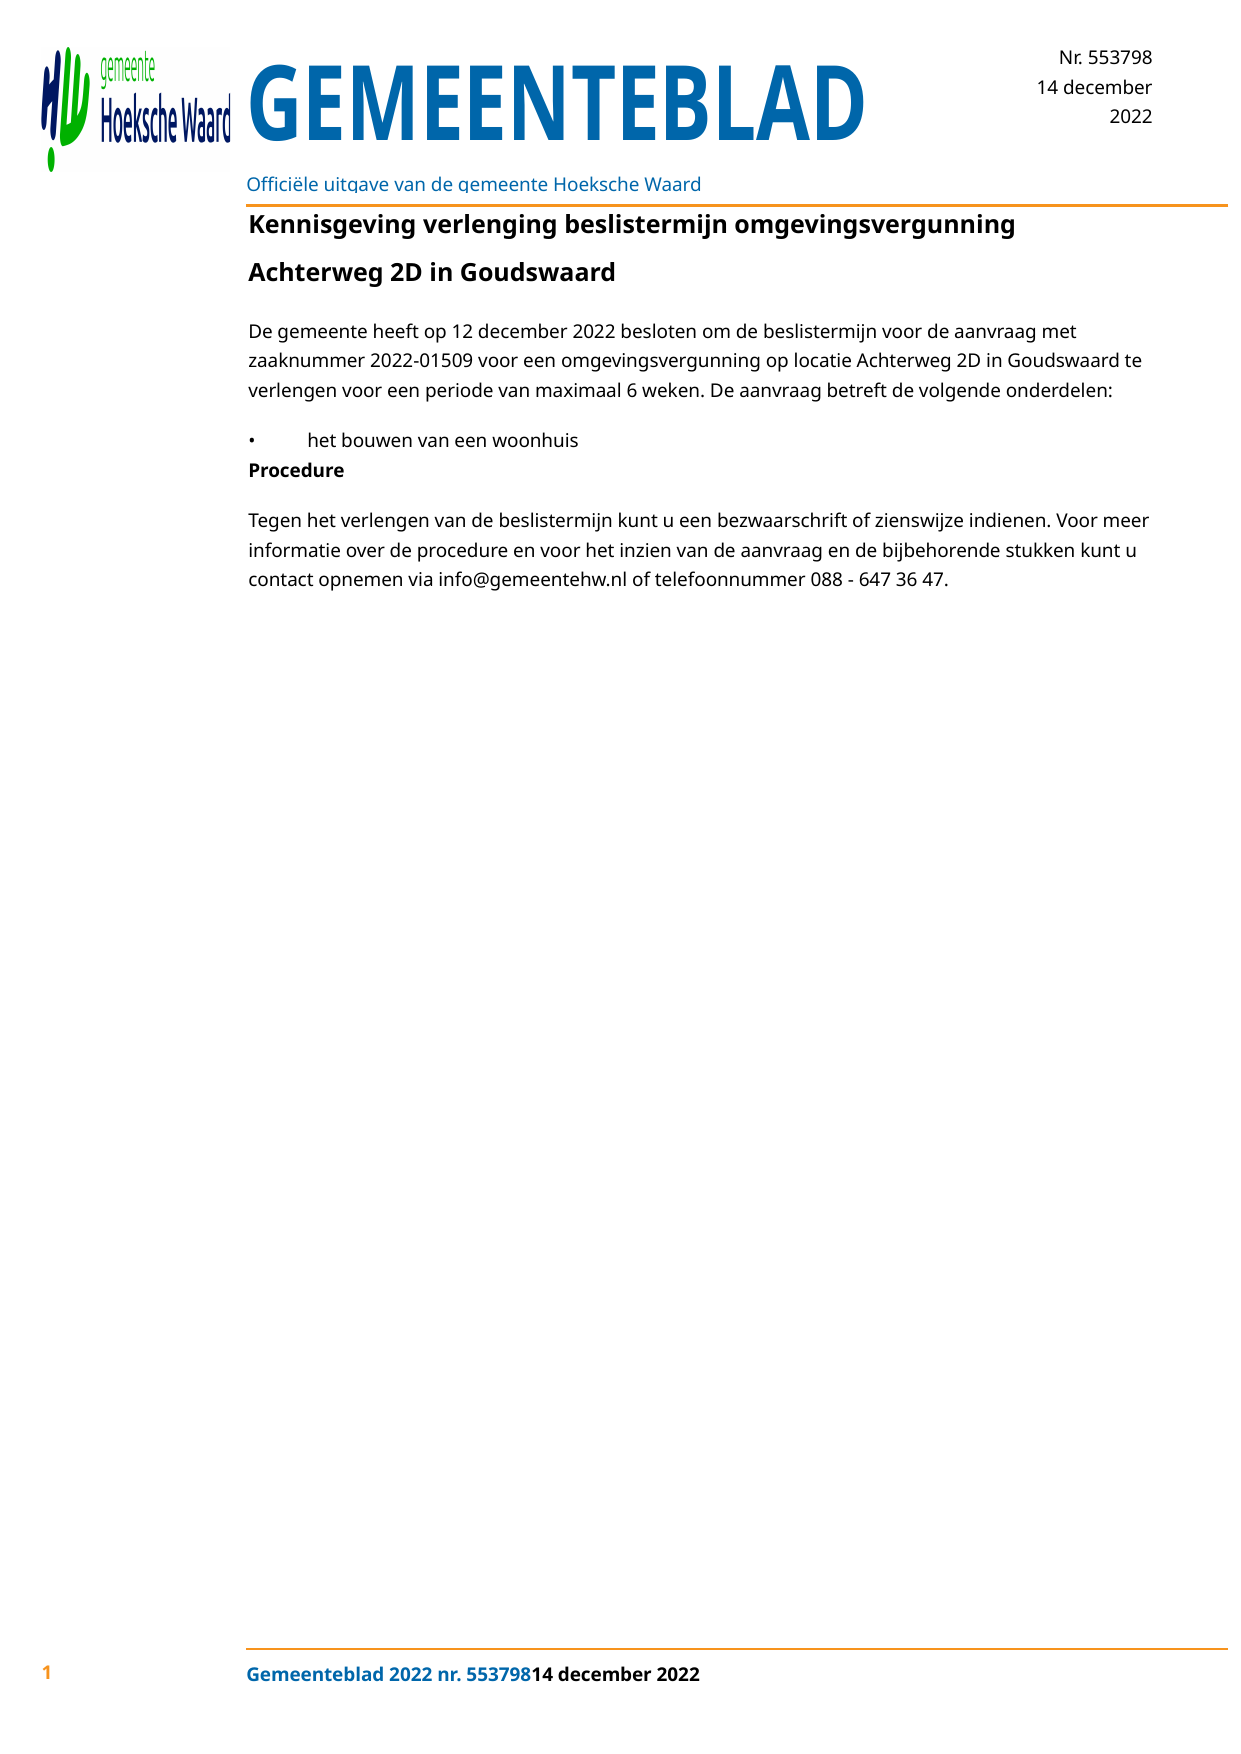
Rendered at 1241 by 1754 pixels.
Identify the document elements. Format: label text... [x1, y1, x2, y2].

text Procedure [248, 457, 1152, 483]
text Tegen het verlengen van de beslistermijn kunt u een bezwaarschrift of zienswijze indienen. Voor meer informatie over de procedure en voor het inzien van de aanvraag en de bijbehorende stukken kunt u contact opnemen via info@gemeentehw.nl of telefoonnummer 088 - 647 36 47. [248, 507, 1152, 592]
text De gemeente heeft op 12 december 2022 besloten om de beslistermijn voor de aanvraag met zaaknummer 2022-01509 voor een omgevingsvergunning op locatie Achterweg 2D in Goudswaard te verlengen voor een periode van maximaal 6 weken. De aanvraag betreft de volgende onderdelen: [248, 318, 1152, 403]
picture [41, 47, 231, 172]
text Kennisgeving verlenging beslistermijn omgevingsvergunning Achterweg 2D in Goudswaard [248, 207, 1152, 288]
list het bouwen van een woonhuis [248, 427, 1152, 453]
